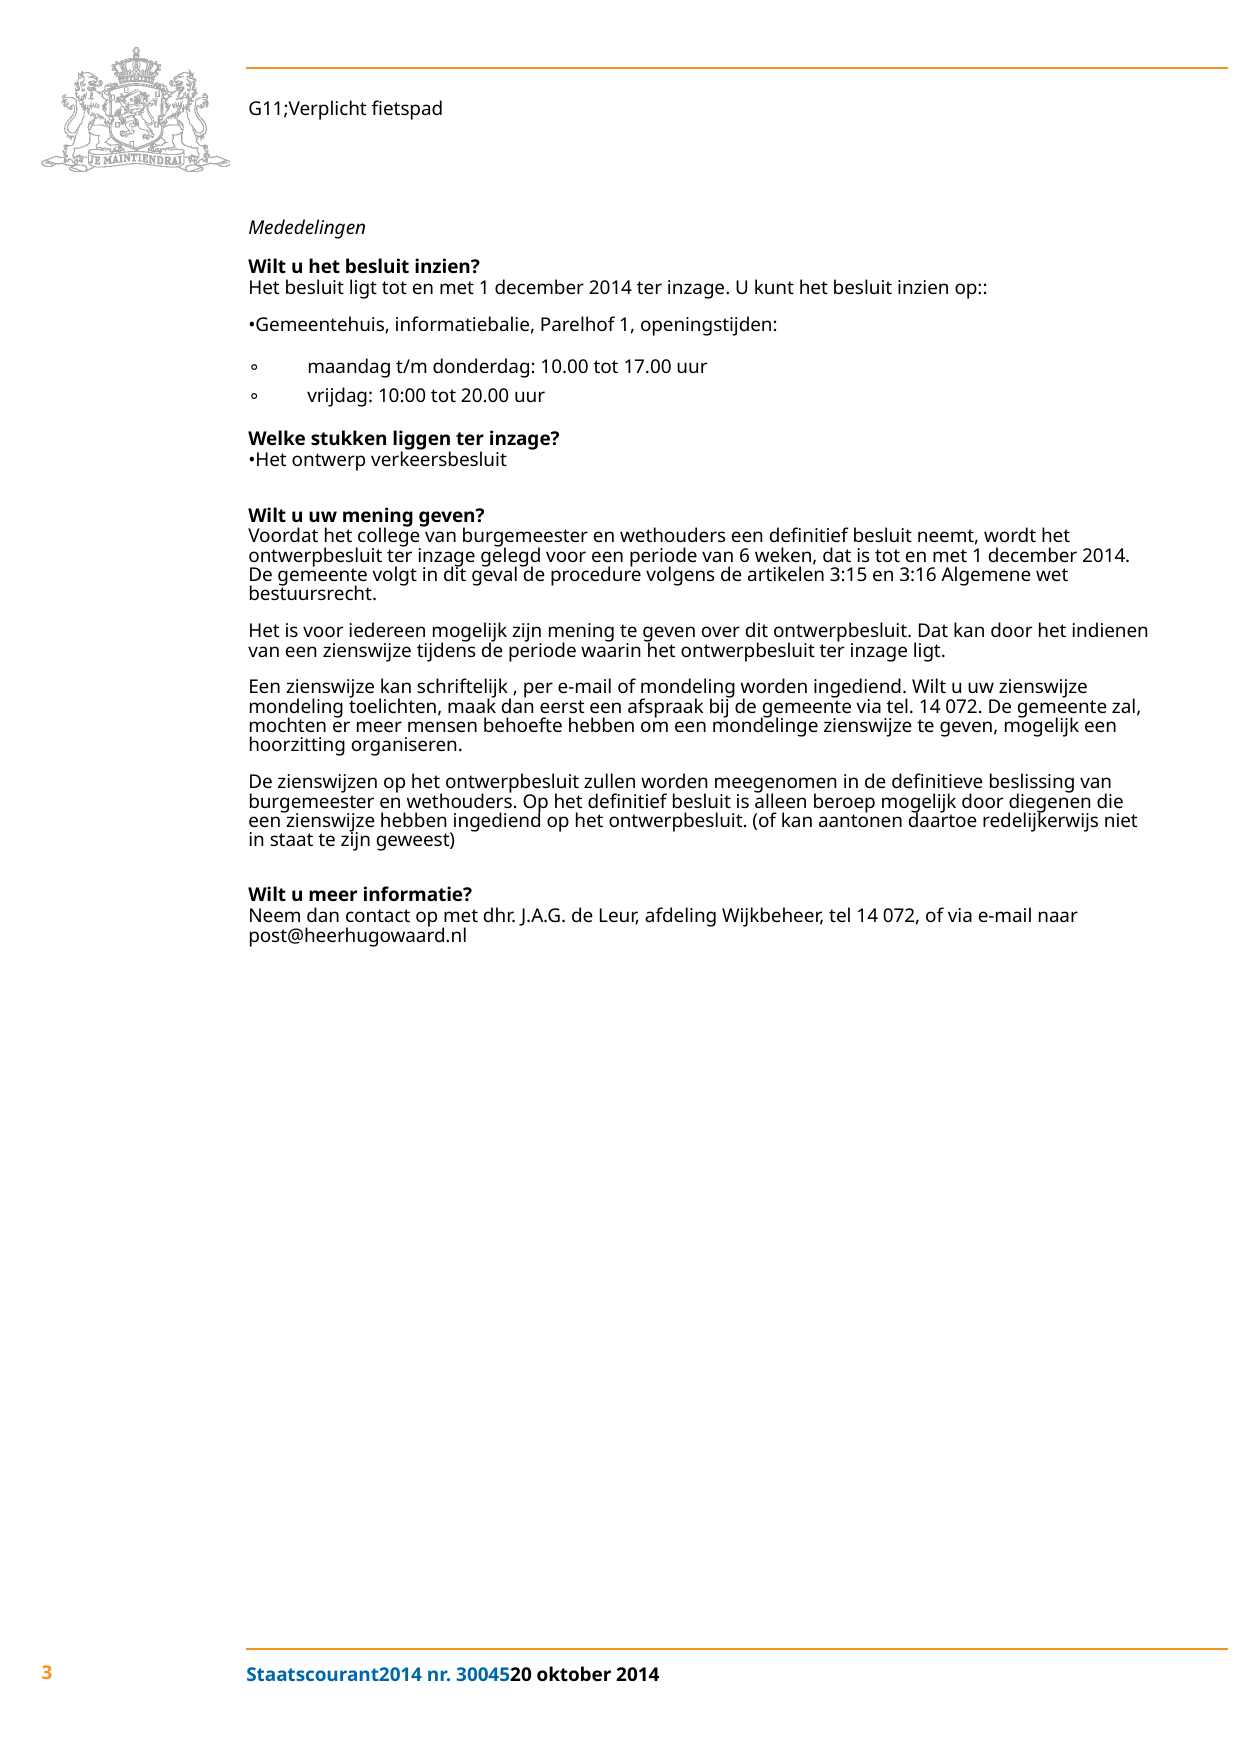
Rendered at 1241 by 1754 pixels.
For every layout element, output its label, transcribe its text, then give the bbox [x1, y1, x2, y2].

list vrijdag: 10:00 tot 20.00 uur [248, 382, 1152, 408]
text Wilt u uw mening geven? [248, 502, 1152, 527]
text De zienswijzen op het ontwerpbesluit zullen worden meegenomen in de definitieve beslissing van burgemeester en wethouders. Op het definitief besluit is alleen beroep mogelijk door diegenen die een zienswijze hebben ingediend op het ontwerpbesluit. (of kan aantonen daartoe redelijkerwijs niet in staat te zijn geweest) [248, 773, 1152, 850]
text Het besluit ligt tot en met 1 december 2014 ter inzage. U kunt het besluit inzien op:: [248, 279, 1152, 298]
text Welke stukken liggen ter inzage? [248, 426, 1152, 451]
text Wilt u het besluit inzien? [248, 253, 1152, 279]
text Voordat het college van burgemeester en wethouders een definitief besluit neemt, wordt het ontwerpbesluit ter inzage gelegd voor een periode van 6 weken, dat is tot en met 1 december 2014. De gemeente volgt in dit geval de procedure volgens de artikelen 3:15 en 3:16 Algemene wet bestuursrecht. [248, 527, 1152, 604]
text Een zienswijze kan schriftelijk , per e-mail of mondeling worden ingediend. Wilt u uw zienswijze mondeling toelichten, maak dan eerst een afspraak bij de gemeente via tel. 14 072. De gemeente zal, mochten er meer mensen behoefte hebben om een mondelinge zienswijze te geven, mogelijk een hoorzitting organiseren. [248, 678, 1152, 756]
picture [41, 47, 231, 172]
text Mededelingen [248, 214, 1152, 239]
text G11;Verplicht fietspad [248, 95, 1152, 121]
text •Gemeentehuis, informatiebalie, Parelhof 1, openingstijden: [248, 316, 1152, 335]
text Het is voor iedereen mogelijk zijn mening te geven over dit ontwerpbesluit. Dat kan door het indienen van een zienswijze tijdens de periode waarin het ontwerpbesluit ter inzage ligt. [248, 622, 1152, 661]
text Neem dan contact op met dhr. J.A.G. de Leur, afdeling Wijkbeheer, tel 14 072, of via e-mail naar post@heerhugowaard.nl [248, 907, 1152, 946]
text •Het ontwerp verkeersbesluit [248, 451, 1152, 471]
text Wilt u meer informatie? [248, 882, 1152, 907]
list maandag t/m donderdag: 10.00 tot 17.00 uur [248, 353, 1152, 378]
